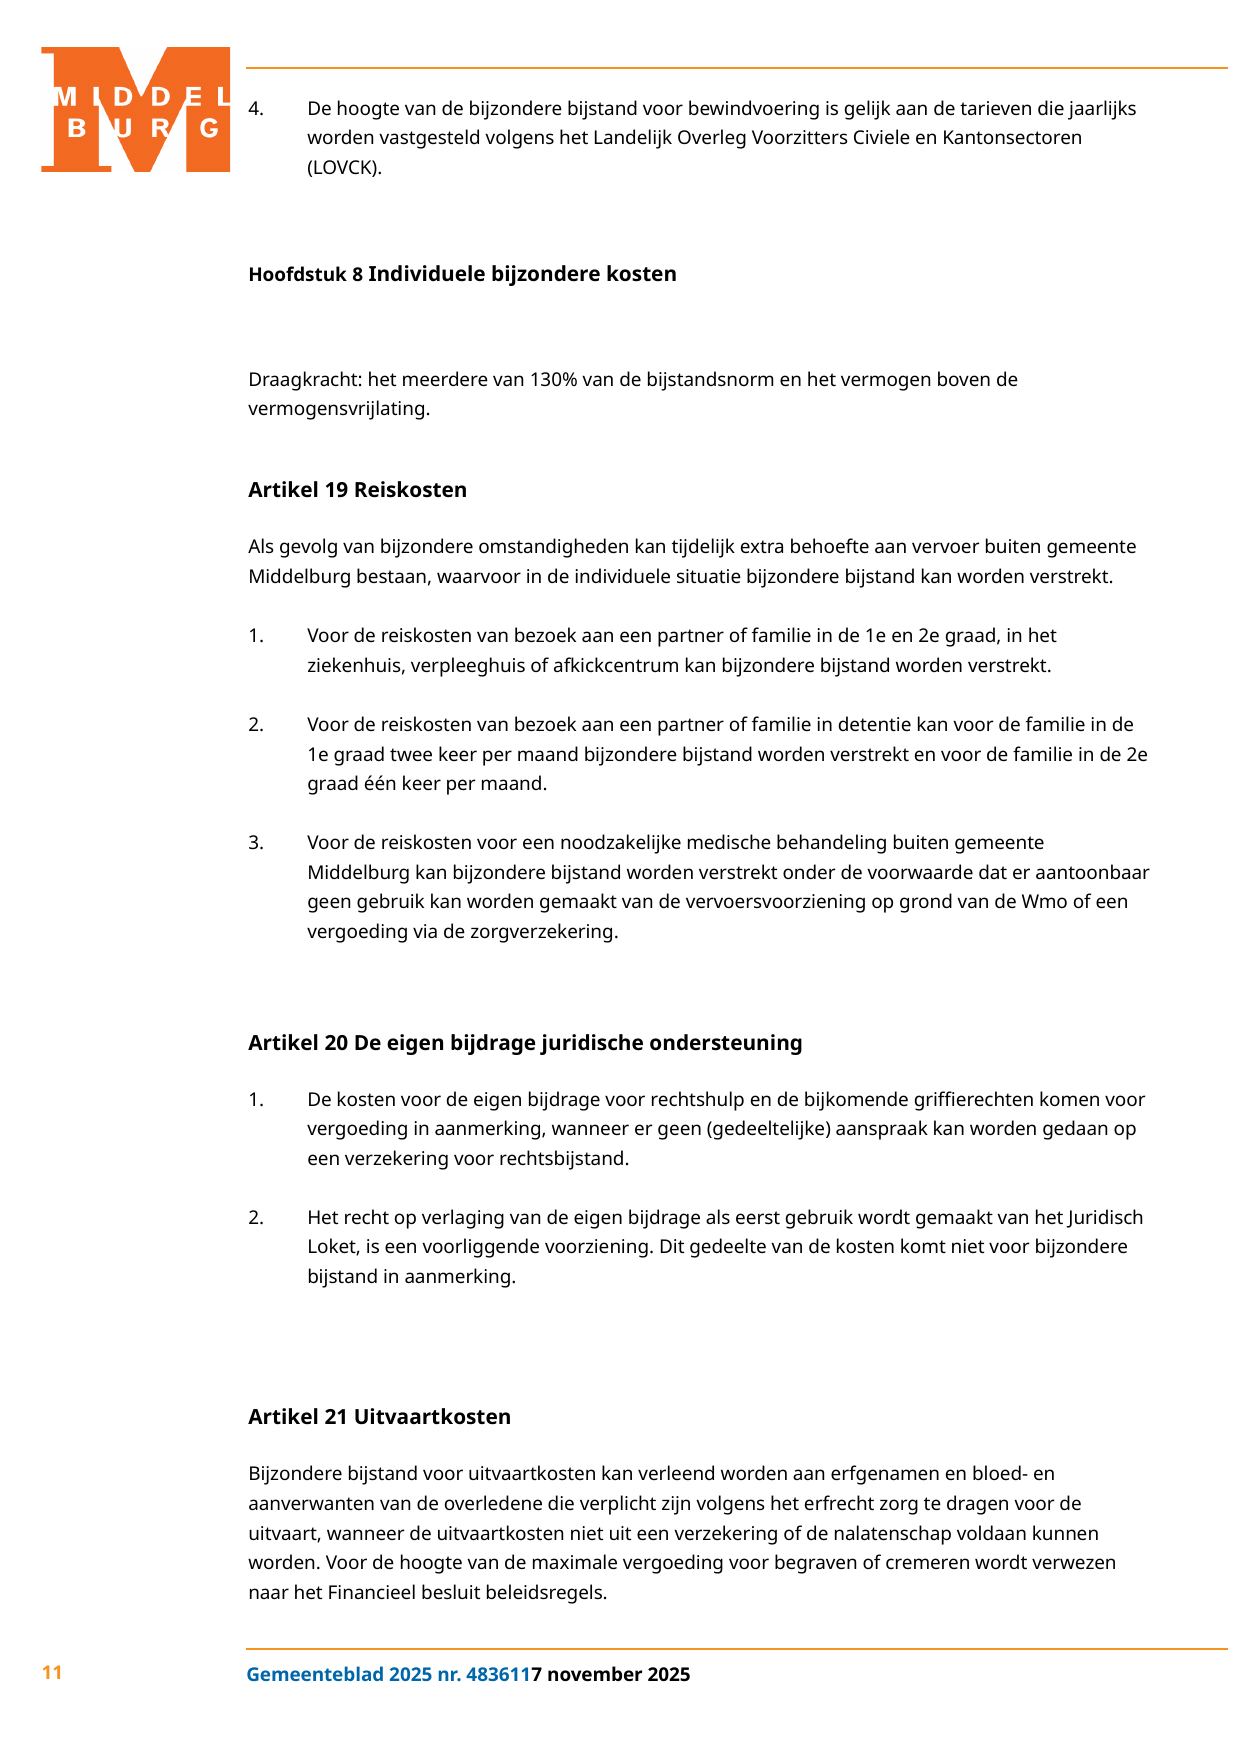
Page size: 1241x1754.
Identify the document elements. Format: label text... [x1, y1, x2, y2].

list Voor de reiskosten voor een noodzakelijke medische behandeling buiten gemeente Middelburg kan bijzondere bijstand worden verstrekt onder de voorwaarde dat er aantoonbaar geen gebruik kan worden gemaakt van de vervoersvoorziening op grond van de Wmo of een vergoeding via de zorgverzekering. [248, 829, 1152, 944]
text Artikel 20 De eigen bijdrage juridische ondersteuning [248, 1028, 1152, 1056]
list De hoogte van de bijzondere bijstand voor bewindvoering is gelijk aan de tarieven die jaarlijks worden vastgesteld volgens het Landelijk Overleg Voorzitters Civiele en Kantonsectoren (LOVCK). [248, 95, 1152, 180]
list Het recht op verlaging van de eigen bijdrage als eerst gebruik wordt gemaakt van het Juridisch Loket, is een voorliggende voorziening. Dit gedeelte van de kosten komt niet voor bijzondere bijstand in aanmerking. [248, 1204, 1152, 1289]
list Voor de reiskosten van bezoek aan een partner of familie in de 1e en 2e graad, in het ziekenhuis, verpleeghuis of afkickcentrum kan bijzondere bijstand worden verstrekt. [248, 622, 1152, 678]
text Artikel 19 Reiskosten [248, 476, 1152, 504]
text Hoofdstuk 8 Individuele bijzondere kosten [248, 259, 1152, 287]
list Voor de reiskosten van bezoek aan een partner of familie in detentie kan voor de familie in de 1e graad twee keer per maand bijzondere bijstand worden verstrekt en voor de familie in de 2e graad één keer per maand. [248, 711, 1152, 796]
list De kosten voor de eigen bijdrage voor rechtshulp en de bijkomende griffierechten komen voor vergoeding in aanmerking, wanneer er geen (gedeeltelijke) aanspraak kan worden gedaan op een verzekering voor rechtsbijstand. [248, 1086, 1152, 1171]
text Als gevolg van bijzondere omstandigheden kan tijdelijk extra behoefte aan vervoer buiten gemeente Middelburg bestaan, waarvoor in de individuele situatie bijzondere bijstand kan worden verstrekt. [248, 534, 1152, 589]
text Bijzondere bijstand voor uitvaartkosten kan verleend worden aan erfgenamen en bloed- en aanverwanten van de overledene die verplicht zijn volgens het erfrecht zorg te dragen voor de uitvaart, wanneer de uitvaartkosten niet uit een verzekering of de nalatenschap voldaan kunnen worden. Voor de hoogte van de maximale vergoeding voor begraven of cremeren wordt verwezen naar het Financieel besluit beleidsregels. [248, 1461, 1152, 1604]
text Artikel 21 Uitvaartkosten [248, 1402, 1152, 1431]
text Draagkracht: het meerdere van 130% van de bijstandsnorm en het vermogen boven de vermogensvrijlating. [248, 366, 1152, 421]
picture [41, 47, 231, 172]
